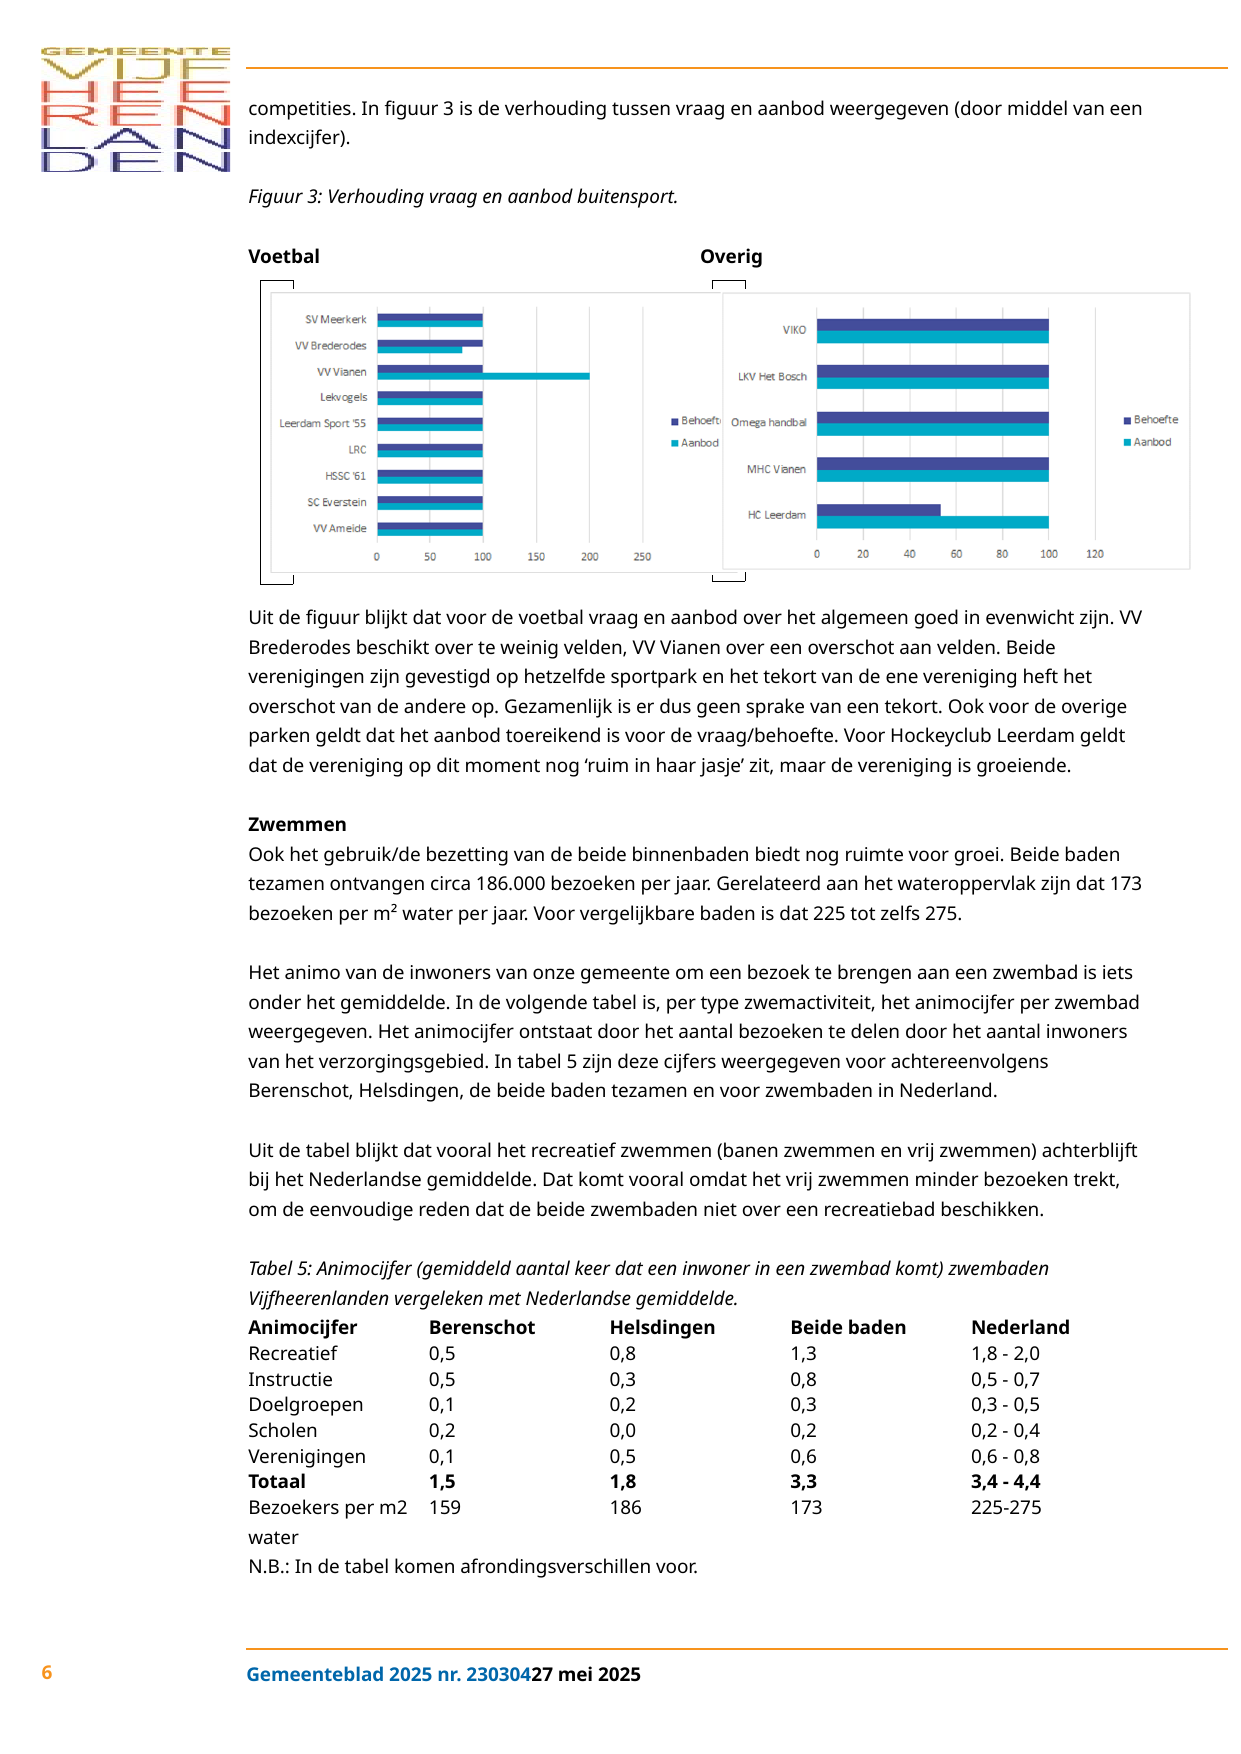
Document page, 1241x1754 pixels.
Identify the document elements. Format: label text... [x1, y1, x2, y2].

table_cell [248, 269, 700, 574]
table_cell [700, 575, 1152, 601]
table_header Beide baden [790, 1314, 971, 1340]
table_cell [261, 575, 293, 584]
picture [268, 289, 1193, 575]
table_cell 0,5 [429, 1366, 609, 1392]
table_header Berenschot [429, 1314, 609, 1340]
table_header Nederland [971, 1314, 1152, 1340]
table_cell 225-275 [971, 1495, 1152, 1550]
table_cell Totaal [248, 1469, 429, 1494]
table_cell 0,1 [429, 1392, 609, 1417]
table_cell 0,8 [790, 1366, 971, 1392]
table_cell 173 [790, 1495, 971, 1550]
text Uit de figuur blijkt dat voor de voetbal vraag en aanbod over het algemeen goed in evenwicht zijn. VV Brederodes beschikt over te weinig velden, VV Vianen over een overschot aan velden. Beide verenigingen zijn gevestigd op hetzelfde sportpark en het tekort van de ene vereniging heft het overschot van de andere op. Gezamenlijk is er dus geen sprake van een tekort. Ook voor de overige parken geldt dat het aanbod toereikend is voor de vraag/behoefte. Voor Hockeyclub Leerdam geldt dat de vereniging op dit moment nog ‘ruim in haar jasje’ zit, maar de vereniging is groeiende. [248, 604, 1152, 778]
table_cell Recreatief [248, 1340, 429, 1366]
text N.B.: In de tabel komen afrondingsverschillen voor. [248, 1553, 1152, 1579]
table_cell [713, 572, 745, 581]
table_cell Instructie [248, 1366, 429, 1392]
table_cell 0,3 - 0,5 [971, 1392, 1152, 1417]
table_cell 0,8 [609, 1340, 790, 1366]
table_cell 0,2 [429, 1417, 609, 1443]
table_header Overig [700, 243, 1152, 268]
table_cell 0,5 [429, 1340, 609, 1366]
table_cell 0,6 - 0,8 [971, 1443, 1152, 1469]
table_cell Verenigingen [248, 1443, 429, 1469]
table_cell 159 [429, 1495, 609, 1550]
text Figuur 3: Verhouding vraag en aanbod buitensport. [248, 183, 1152, 209]
table_cell 0,2 [790, 1417, 971, 1443]
table_header Animocijfer [248, 1314, 429, 1340]
table_cell Scholen [248, 1417, 429, 1443]
table_cell 1,8 [609, 1469, 790, 1494]
table_cell Doelgroepen [248, 1392, 429, 1417]
table_header Voetbal [248, 243, 700, 268]
table_cell Bezoekers per m2 water [248, 1495, 429, 1550]
table_header Helsdingen [609, 1314, 790, 1340]
table_cell 0,3 [609, 1366, 790, 1392]
table_cell 3,3 [790, 1469, 971, 1494]
table_cell 1,8 - 2,0 [971, 1340, 1152, 1366]
text Uit de tabel blijkt dat vooral het recreatief zwemmen (banen zwemmen en vrij zwemmen) achterblijft bij het Nederlandse gemiddelde. Dat komt vooral omdat het vrij zwemmen minder bezoeken trekt, om de eenvoudige reden dat de beide zwembaden niet over een recreatiebad beschikken. [248, 1137, 1152, 1222]
table_cell [248, 575, 700, 601]
table_cell 0,2 - 0,4 [971, 1417, 1152, 1443]
table_cell 0,5 - 0,7 [971, 1366, 1152, 1392]
table_cell 1,3 [790, 1340, 971, 1366]
table_cell 0,0 [609, 1417, 790, 1443]
table_cell 0,5 [609, 1443, 790, 1469]
table_cell [261, 281, 293, 574]
picture [41, 47, 231, 172]
table_cell 0,3 [790, 1392, 971, 1417]
table_cell 3,4 - 4,4 [971, 1469, 1152, 1494]
text Het animo van de inwoners van onze gemeente om een bezoek te brengen aan een zwembad is iets onder het gemiddelde. In de volgende tabel is, per type zwemactiviteit, het animocijfer per zwembad weergegeven. Het animocijfer ontstaat door het aantal bezoeken te delen door het aantal inwoners van het verzorgingsgebied. In tabel 5 zijn deze cijfers weergegeven voor achtereenvolgens Berenschot, Helsdingen, de beide baden tezamen en voor zwembaden in Nederland. [248, 959, 1152, 1103]
table_cell 0,1 [429, 1443, 609, 1469]
table_cell 0,6 [790, 1443, 971, 1469]
table_cell 186 [609, 1495, 790, 1550]
text Tabel 5: Animocijfer (gemiddeld aantal keer dat een inwoner in een zwembad komt) zwembaden Vijfheerenlanden vergeleken met Nederlandse gemiddelde. [248, 1255, 1152, 1310]
table_cell 0,2 [609, 1392, 790, 1417]
text Ook het gebruik/de bezetting van de beide binnenbaden biedt nog ruimte voor groei. Beide baden tezamen ontvangen circa 186.000 bezoeken per jaar. Gerelateerd aan het wateroppervlak zijn dat 173 bezoeken per m² water per jaar. Voor vergelijkbare baden is dat 225 tot zelfs 275. [248, 841, 1152, 926]
text competities. In figuur 3 is de verhouding tussen vraag en aanbod weergegeven (door middel van een indexcijfer). [248, 95, 1152, 150]
table_cell 1,5 [429, 1469, 609, 1494]
table_cell [700, 269, 1152, 289]
text Zwemmen [248, 811, 1152, 837]
table_cell [713, 281, 745, 289]
